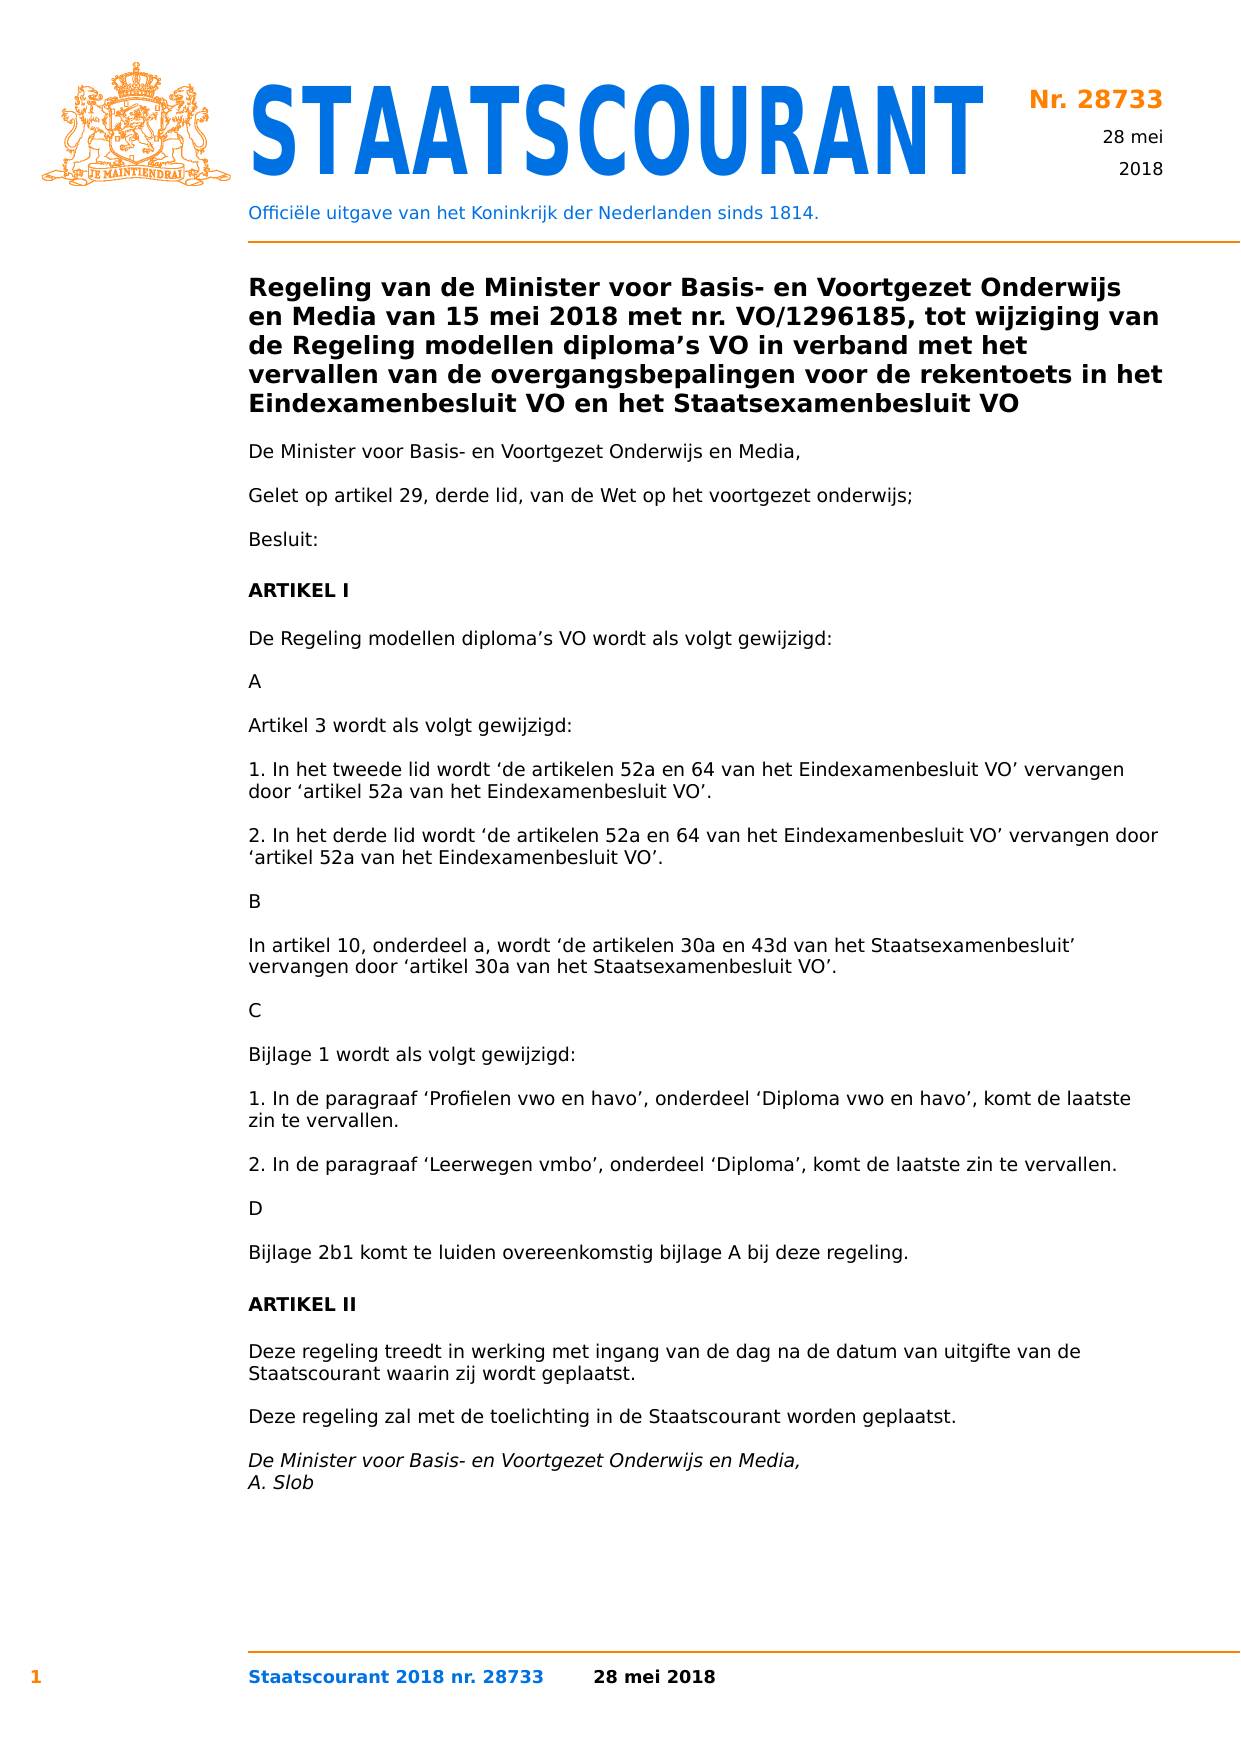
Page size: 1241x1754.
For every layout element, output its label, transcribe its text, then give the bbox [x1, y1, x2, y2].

text 1. In de paragraaf ‘Profielen vwo en havo’, onderdeel ‘Diploma vwo en havo’, komt de laatste zin te vervallen. [248, 1088, 1163, 1132]
subtitle Regeling van de Minister voor Basis- en Voortgezet Onderwijs en Media van 15 mei 2018 met nr. VO/1296185, tot wijziging van de Regeling modellen diploma’s VO in verband met het vervallen van de overgangsbepalingen voor de rekentoets in het Eindexamenbesluit VO en het Staatsexamenbesluit VO [248, 273, 1163, 419]
table_header [25, 62, 248, 241]
text B [248, 891, 1163, 913]
table_cell 2018 [998, 153, 1240, 203]
text Deze regeling zal met de toelichting in de Staatscourant worden geplaatst. [248, 1406, 1163, 1428]
text 2. In de paragraaf ‘Leerwegen vmbo’, onderdeel ‘Diploma’, komt de laatste zin te vervallen. [248, 1154, 1163, 1176]
table_cell 28 mei [998, 121, 1240, 153]
subtitle ARTIKEL II [248, 1293, 1163, 1316]
text 2. In het derde lid wordt ‘de artikelen 52a en 64 van het Eindexamenbesluit VO’ vervangen door ‘artikel 52a van het Eindexamenbesluit VO’. [248, 825, 1163, 869]
text De Minister voor Basis- en Voortgezet Onderwijs en Media, [248, 441, 1163, 463]
text 1. In het tweede lid wordt ‘de artikelen 52a en 64 van het Eindexamenbesluit VO’ vervangen door ‘artikel 52a van het Eindexamenbesluit VO’. [248, 759, 1163, 803]
text De Regeling modellen diploma’s VO wordt als volgt gewijzigd: [248, 627, 1163, 649]
text Deze regeling treedt in werking met ingang van de dag na de datum van uitgifte van de Staatscourant waarin zij wordt geplaatst. [248, 1341, 1163, 1384]
text Besluit: [248, 528, 1163, 550]
text D [248, 1198, 1163, 1220]
text Artikel 3 wordt als volgt gewijzigd: [248, 715, 1163, 737]
text De Minister voor Basis- en Voortgezet Onderwijs en Media, A. Slob [248, 1450, 1163, 1494]
text C [248, 1000, 1163, 1022]
subtitle ARTIKEL I [248, 580, 1163, 602]
picture [41, 62, 231, 186]
table_header STAATSCOURANT [248, 62, 998, 203]
text A [248, 671, 1163, 693]
table_cell Officiële uitgave van het Koninkrijk der Nederlanden sinds 1814. [248, 203, 1240, 241]
text Bijlage 2b1 komt te luiden overeenkomstig bijlage A bij deze regeling. [248, 1242, 1163, 1263]
text Gelet op artikel 29, derde lid, van de Wet op het voortgezet onderwijs; [248, 484, 1163, 507]
text In artikel 10, onderdeel a, wordt ‘de artikelen 30a en 43d van het Staatsexamenbesluit’ vervangen door ‘artikel 30a van het Staatsexamenbesluit VO’. [248, 934, 1163, 978]
text Bijlage 1 wordt als volgt gewijzigd: [248, 1044, 1163, 1066]
table_header Nr. 28733 [998, 62, 1240, 121]
